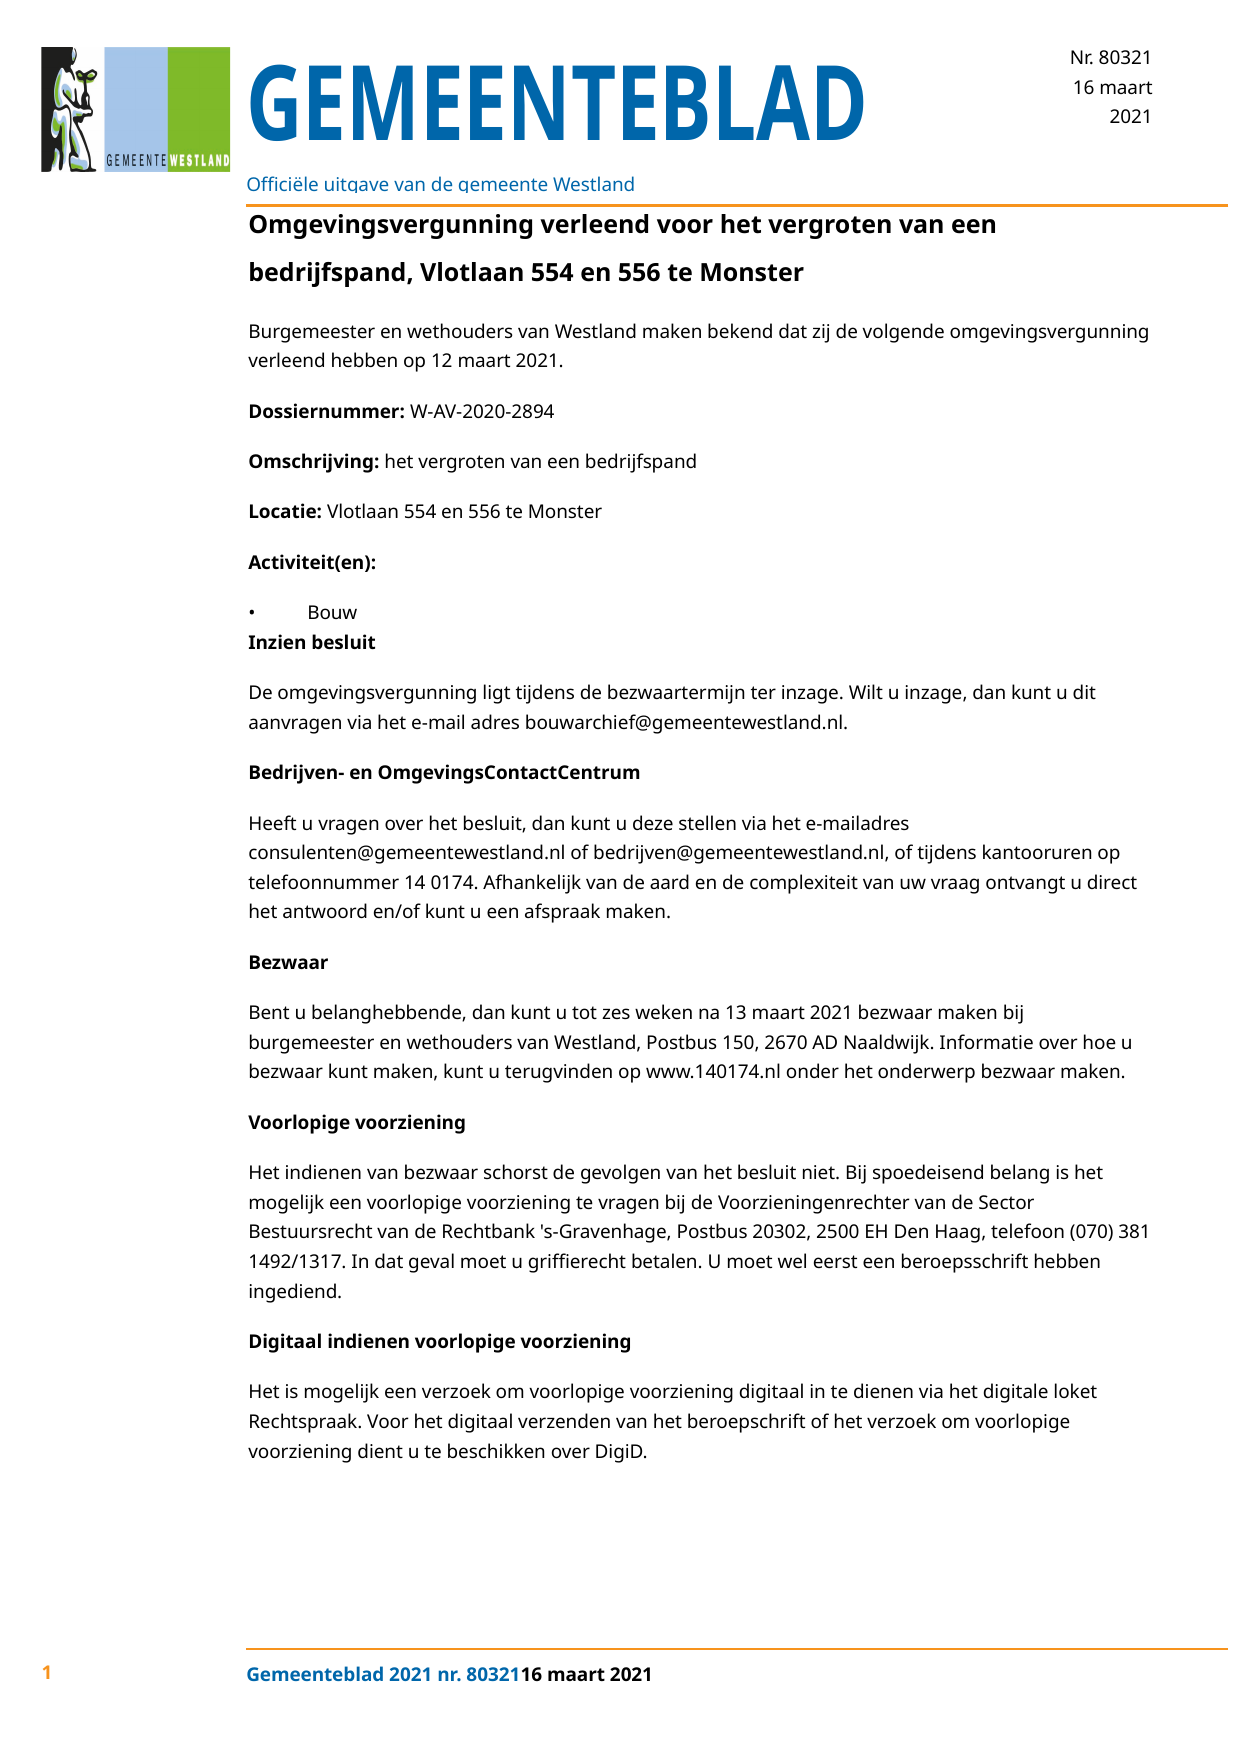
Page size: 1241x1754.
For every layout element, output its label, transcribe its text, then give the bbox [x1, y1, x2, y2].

text Omgevingsvergunning verleend voor het vergroten van een bedrijfspand, Vlotlaan 554 en 556 te Monster [248, 207, 1152, 288]
text Dossiernummer: W-AV-2020-2894 [248, 398, 1152, 424]
text De omgevingsvergunning ligt tijdens de bezwaartermijn ter inzage. Wilt u inzage, dan kunt u dit aanvragen via het e-mail adres bouwarchief@gemeentewestland.nl. [248, 679, 1152, 735]
text Digitaal indienen voorlopige voorziening [248, 1328, 1152, 1354]
text Bedrijven- en OmgevingsContactCentrum [248, 759, 1152, 785]
list Bouw [248, 599, 1152, 625]
text Omschrijving: het vergroten van een bedrijfspand [248, 448, 1152, 474]
text Voorlopige voorziening [248, 1109, 1152, 1135]
text Het indienen van bezwaar schorst de gevolgen van het besluit niet. Bij spoedeisend belang is het mogelijk een voorlopige voorziening te vragen bij de Voorzieningenrechter van de Sector Bestuursrecht van de Rechtbank 's-Gravenhage, Postbus 20302, 2500 EH Den Haag, telefoon (070) 381 1492/1317. In dat geval moet u griffierecht betalen. U moet wel eerst een beroepsschrift hebben ingediend. [248, 1159, 1152, 1304]
text Het is mogelijk een verzoek om voorlopige voorziening digitaal in te dienen via het digitale loket Rechtspraak. Voor het digitaal verzenden van het beroepschrift of het verzoek om voorlopige voorziening dient u te beschikken over DigiD. [248, 1379, 1152, 1464]
text Inzien besluit [248, 629, 1152, 655]
text Burgemeester en wethouders van Westland maken bekend dat zij de volgende omgevingsvergunning verleend hebben op 12 maart 2021. [248, 318, 1152, 373]
picture [41, 47, 231, 172]
text Bezwaar [248, 949, 1152, 975]
text Locatie: Vlotlaan 554 en 556 te Monster [248, 499, 1152, 524]
text Heeft u vragen over het besluit, dan kunt u deze stellen via het e-mailadres consulenten@gemeentewestland.nl of bedrijven@gemeentewestland.nl, of tijdens kantooruren op telefoonnummer 14 0174. Afhankelijk van de aard en de complexiteit van uw vraag ontvangt u direct het antwoord en/of kunt u een afspraak maken. [248, 810, 1152, 924]
text Activiteit(en): [248, 549, 1152, 575]
text Bent u belanghebbende, dan kunt u tot zes weken na 13 maart 2021 bezwaar maken bij burgemeester en wethouders van Westland, Postbus 150, 2670 AD Naaldwijk. Informatie over hoe u bezwaar kunt maken, kunt u terugvinden op www.140174.nl onder het onderwerp bezwaar maken. [248, 999, 1152, 1084]
